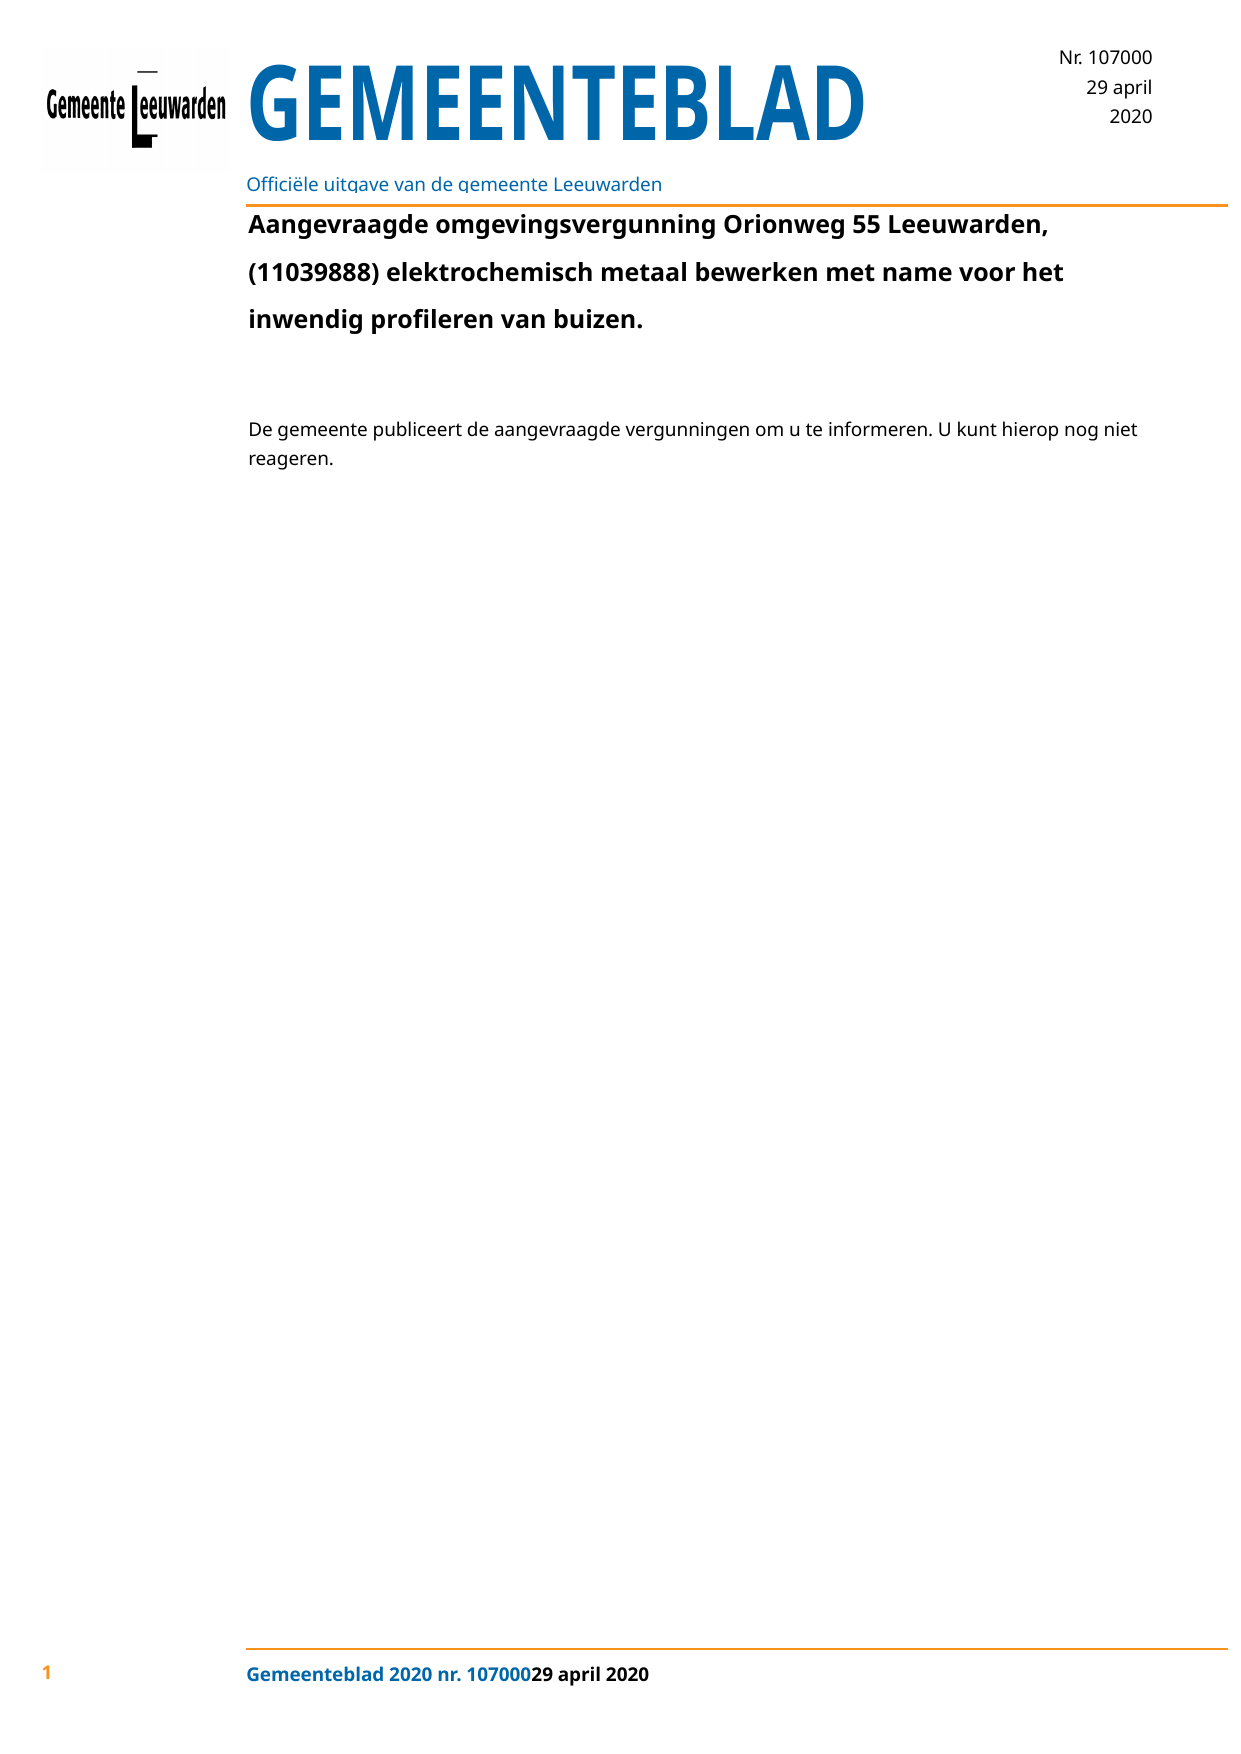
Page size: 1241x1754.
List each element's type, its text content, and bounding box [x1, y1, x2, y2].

picture [41, 47, 231, 172]
text De gemeente publiceert de aangevraagde vergunningen om u te informeren. U kunt hierop nog niet reageren. [248, 416, 1152, 471]
text Aangevraagde omgevingsvergunning Orionweg 55 Leeuwarden, (11039888) elektrochemisch metaal bewerken met name voor het inwendig profileren van buizen. [248, 207, 1152, 336]
